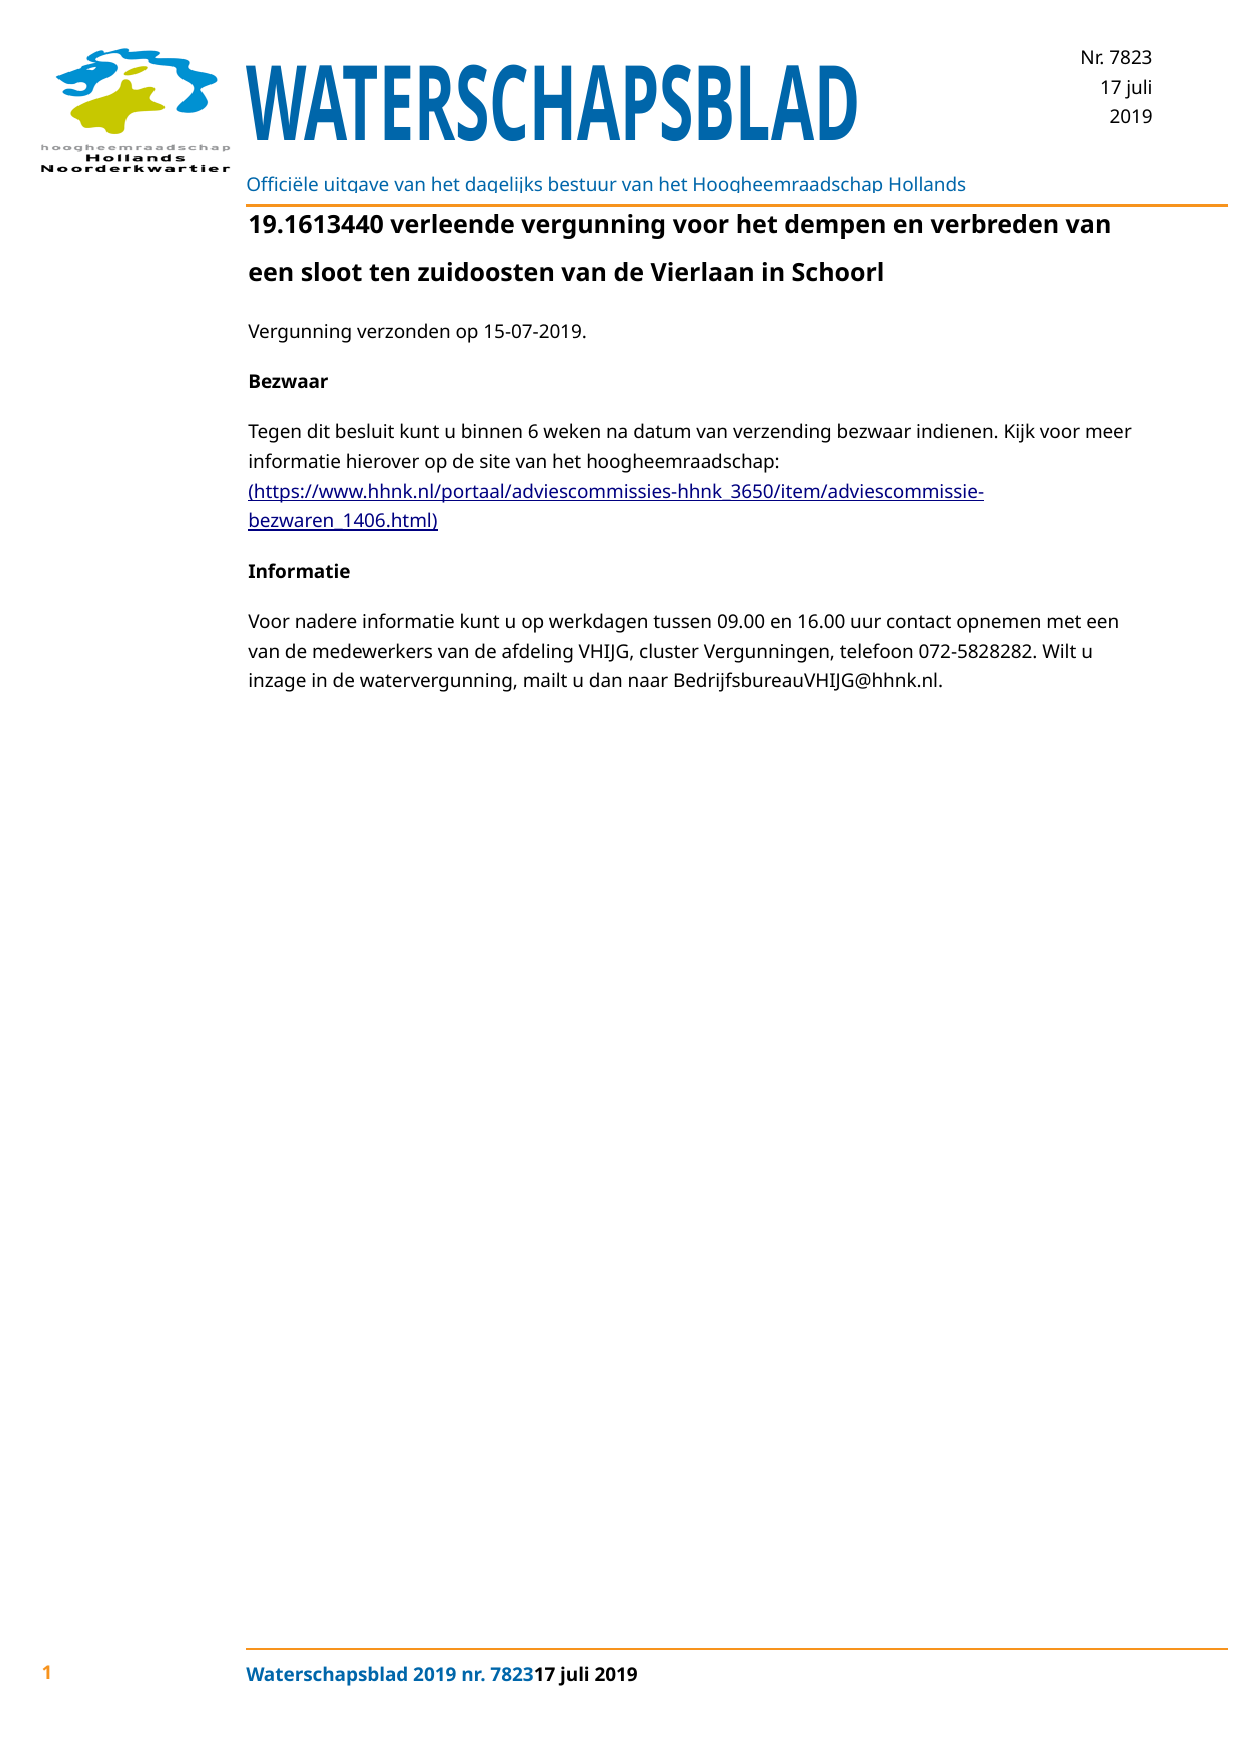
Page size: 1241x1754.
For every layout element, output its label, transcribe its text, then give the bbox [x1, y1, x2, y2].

text Informatie [248, 558, 1152, 584]
text Vergunning verzonden op 15-07-2019. [248, 318, 1152, 344]
text Tegen dit besluit kunt u binnen 6 weken na datum van verzending bezwaar indienen. Kijk voor meer informatie hierover op de site van het hoogheemraadschap: (https://www.hhnk.nl/portaal/adviescommissies-hhnk_3650/item/adviescommissie-bezwaren_1406.html) [248, 419, 1152, 533]
text Voor nadere informatie kunt u op werkdagen tussen 09.00 en 16.00 uur contact opnemen met een van de medewerkers van de afdeling VHIJG, cluster Vergunningen, telefoon 072-5828282. Wilt u inzage in de watervergunning, mailt u dan naar BedrijfsbureauVHIJG@hhnk.nl. [248, 608, 1152, 693]
picture [41, 47, 231, 172]
text 19.1613440 verleende vergunning voor het dempen en verbreden van een sloot ten zuidoosten van de Vierlaan in Schoorl [248, 207, 1152, 288]
text Bezwaar [248, 368, 1152, 394]
